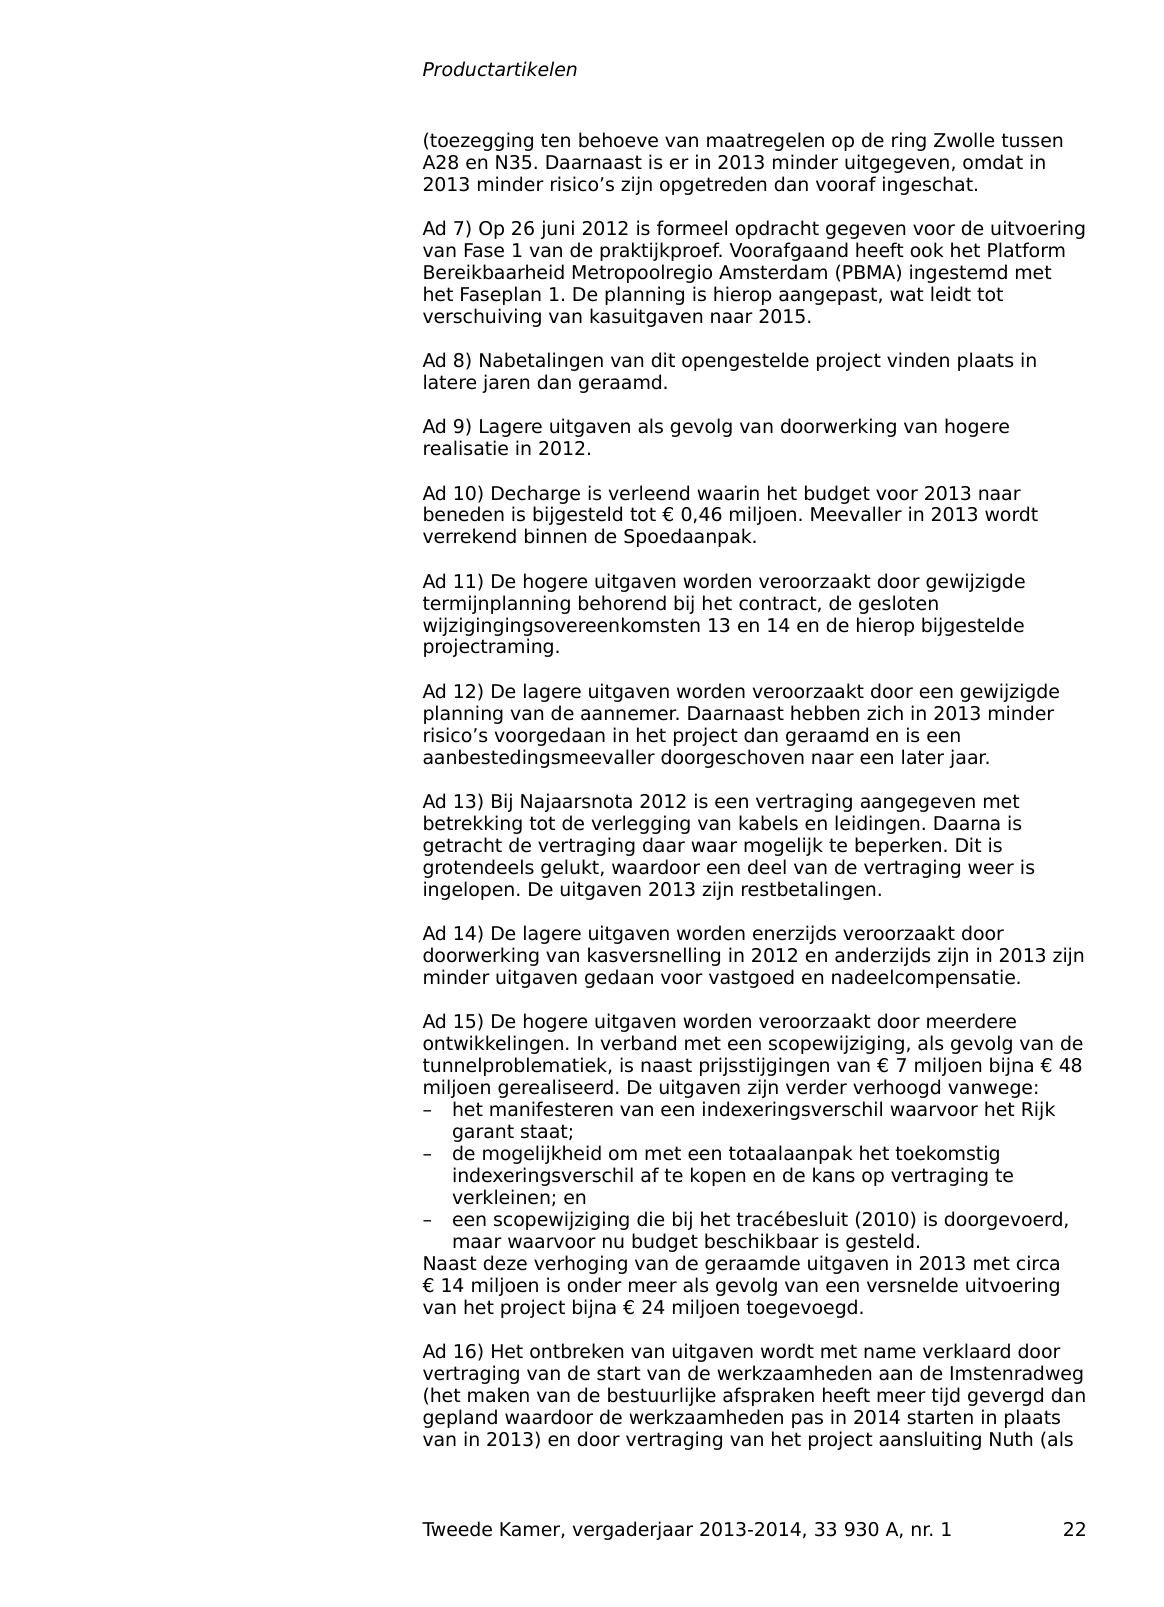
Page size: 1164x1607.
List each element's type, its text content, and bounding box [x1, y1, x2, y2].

text (toezegging ten behoeve van maatregelen op de ring Zwolle tussen A28 en N35. Daarnaast is er in 2013 minder uitgegeven, omdat in 2013 minder risico’s zijn opgetreden dan vooraf ingeschat. [422, 130, 1087, 196]
text Ad 9) Lagere uitgaven als gevolg van doorwerking van hogere realisatie in 2012. [422, 416, 1087, 460]
text Ad 7) Op 26 juni 2012 is formeel opdracht gegeven voor de uitvoering van Fase 1 van de praktijkproef. Voorafgaand heeft ook het Platform Bereikbaarheid Metropoolregio Amsterdam (PBMA) ingestemd met het Faseplan 1. De planning is hierop aangepast, wat leidt tot verschuiving van kasuitgaven naar 2015. [422, 218, 1087, 328]
text – het manifesteren van een indexeringsverschil waarvoor het Rijk garant staat; [422, 1099, 1087, 1143]
text – een scopewijziging die bij het tracébesluit (2010) is doorgevoerd, maar waarvoor nu budget beschikbaar is gesteld. [422, 1209, 1087, 1253]
text Ad 12) De lagere uitgaven worden veroorzaakt door een gewijzigde planning van de aannemer. Daarnaast hebben zich in 2013 minder risico’s voorgedaan in het project dan geraamd en is een aanbestedingsmeevaller doorgeschoven naar een later jaar. [422, 681, 1087, 768]
text Ad 11) De hogere uitgaven worden veroorzaakt door gewijzigde termijnplanning behorend bij het contract, de gesloten wijzigingingsovereenkomsten 13 en 14 en de hierop bijgestelde projectraming. [422, 571, 1087, 658]
text Ad 13) Bij Najaarsnota 2012 is een vertraging aangegeven met betrekking tot de verlegging van kabels en leidingen. Daarna is getracht de vertraging daar waar mogelijk te beperken. Dit is grotendeels gelukt, waardoor een deel van de vertraging weer is ingelopen. De uitgaven 2013 zijn restbetalingen. [422, 791, 1087, 901]
text Naast deze verhoging van de geraamde uitgaven in 2013 met circa € 14 miljoen is onder meer als gevolg van een versnelde uitvoering van het project bijna € 24 miljoen toegevoegd. [422, 1253, 1087, 1319]
text Ad 8) Nabetalingen van dit opengestelde project vinden plaats in latere jaren dan geraamd. [422, 350, 1087, 394]
text Ad 15) De hogere uitgaven worden veroorzaakt door meerdere ontwikkelingen. In verband met een scopewijziging, als gevolg van de tunnelproblematiek, is naast prijsstijgingen van € 7 miljoen bijna € 48 miljoen gerealiseerd. De uitgaven zijn verder verhoogd vanwege: [422, 1011, 1087, 1099]
text – de mogelijkheid om met een totaalaanpak het toekomstig indexeringsverschil af te kopen en de kans op vertraging te verkleinen; en [422, 1143, 1087, 1209]
text Ad 16) Het ontbreken van uitgaven wordt met name verklaard door vertraging van de start van de werkzaamheden aan de Imstenradweg (het maken van de bestuurlijke afspraken heeft meer tijd gevergd dan gepland waardoor de werkzaamheden pas in 2014 starten in plaats van in 2013) en door vertraging van het project aansluiting Nuth (als [422, 1341, 1087, 1451]
text Ad 10) Decharge is verleend waarin het budget voor 2013 naar beneden is bijgesteld tot € 0,46 miljoen. Meevaller in 2013 wordt verrekend binnen de Spoedaanpak. [422, 482, 1087, 548]
text Ad 14) De lagere uitgaven worden enerzijds veroorzaakt door doorwerking van kasversnelling in 2012 en anderzijds zijn in 2013 zijn minder uitgaven gedaan voor vastgoed en nadeelcompensatie. [422, 923, 1087, 989]
